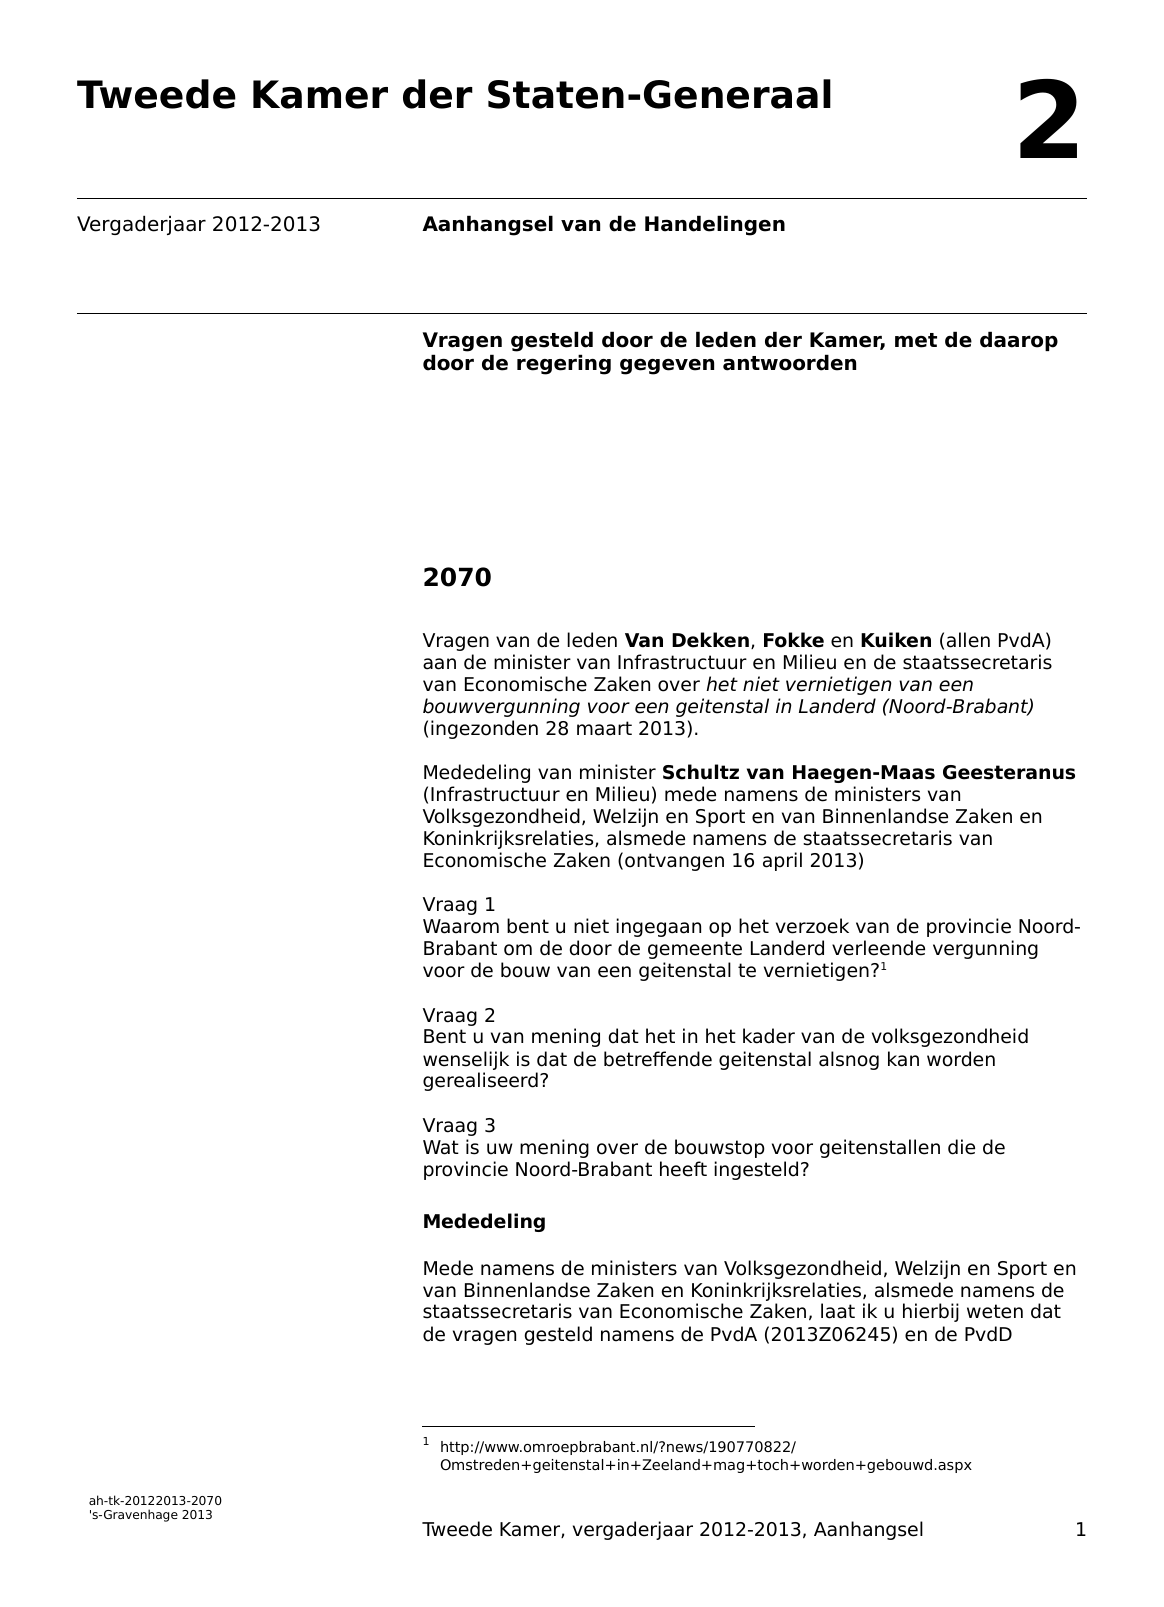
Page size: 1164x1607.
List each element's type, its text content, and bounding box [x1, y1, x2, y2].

text Vraag 3 [422, 1114, 1087, 1137]
subtitle Mededeling [422, 1211, 1087, 1232]
table_cell Vragen gesteld door de leden der Kamer, met de daarop door de regering gegeven antwoorden [422, 314, 1087, 375]
text Mededeling van minister Schultz van Haegen-Maas Geesteranus (Infrastructuur en Milieu) mede namens de ministers van Volksgezondheid, Welzijn en Sport en van Binnenlandse Zaken en Koninkrijksrelaties, alsmede namens de staatssecretaris van Economische Zaken (ontvangen 16 april 2013) [422, 762, 1087, 872]
text 2070 [422, 563, 1087, 592]
text Bent u van mening dat het in het kader van de volksgezondheid wenselijk is dat de betreffende geitenstal alsnog kan worden gerealiseerd? [422, 1026, 1087, 1092]
text Vraag 2 [422, 1004, 1087, 1026]
table_header 2 [886, 59, 1087, 198]
text Vraag 1 [422, 894, 1087, 916]
text http://www.omroepbrabant.nl/?news/190770822/Omstreden+geitenstal+in+Zeeland+mag+toch+worden+gebouwd.aspx [422, 1435, 1087, 1474]
text 's-Gravenhage 2013 [88, 1508, 323, 1522]
table_header Tweede Kamer der Staten-Generaal [77, 59, 886, 198]
text Vragen van de leden Van Dekken, Fokke en Kuiken (allen PvdA) aan de minister van Infrastructuur en Milieu en de staatssecretaris van Economische Zaken over het niet vernietigen van een bouwvergunning voor een geitenstal in Landerd (Noord-Brabant) (ingezonden 28 maart 2013). [422, 630, 1087, 740]
text Waarom bent u niet ingegaan op het verzoek van de provincie Noord-Brabant om de door de gemeente Landerd verleende vergunning voor de bouw van een geitenstal te vernietigen? [422, 916, 1087, 982]
text Wat is uw mening over de bouwstop voor geitenstallen die de provincie Noord-Brabant heeft ingesteld? [422, 1137, 1087, 1181]
text Mede namens de ministers van Volksgezondheid, Welzijn en Sport en van Binnenlandse Zaken en Koninkrijksrelaties, alsmede namens de staatssecretaris van Economische Zaken, laat ik u hierbij weten dat de vragen gesteld namens de PvdA (2013Z06245) en de PvdD [422, 1257, 1087, 1345]
table_cell [77, 314, 422, 375]
table_cell Vergaderjaar 2012-2013 [77, 199, 422, 313]
table_cell Aanhangsel van de Handelingen [422, 199, 1087, 313]
text ah-tk-20122013-2070 [88, 1494, 323, 1508]
